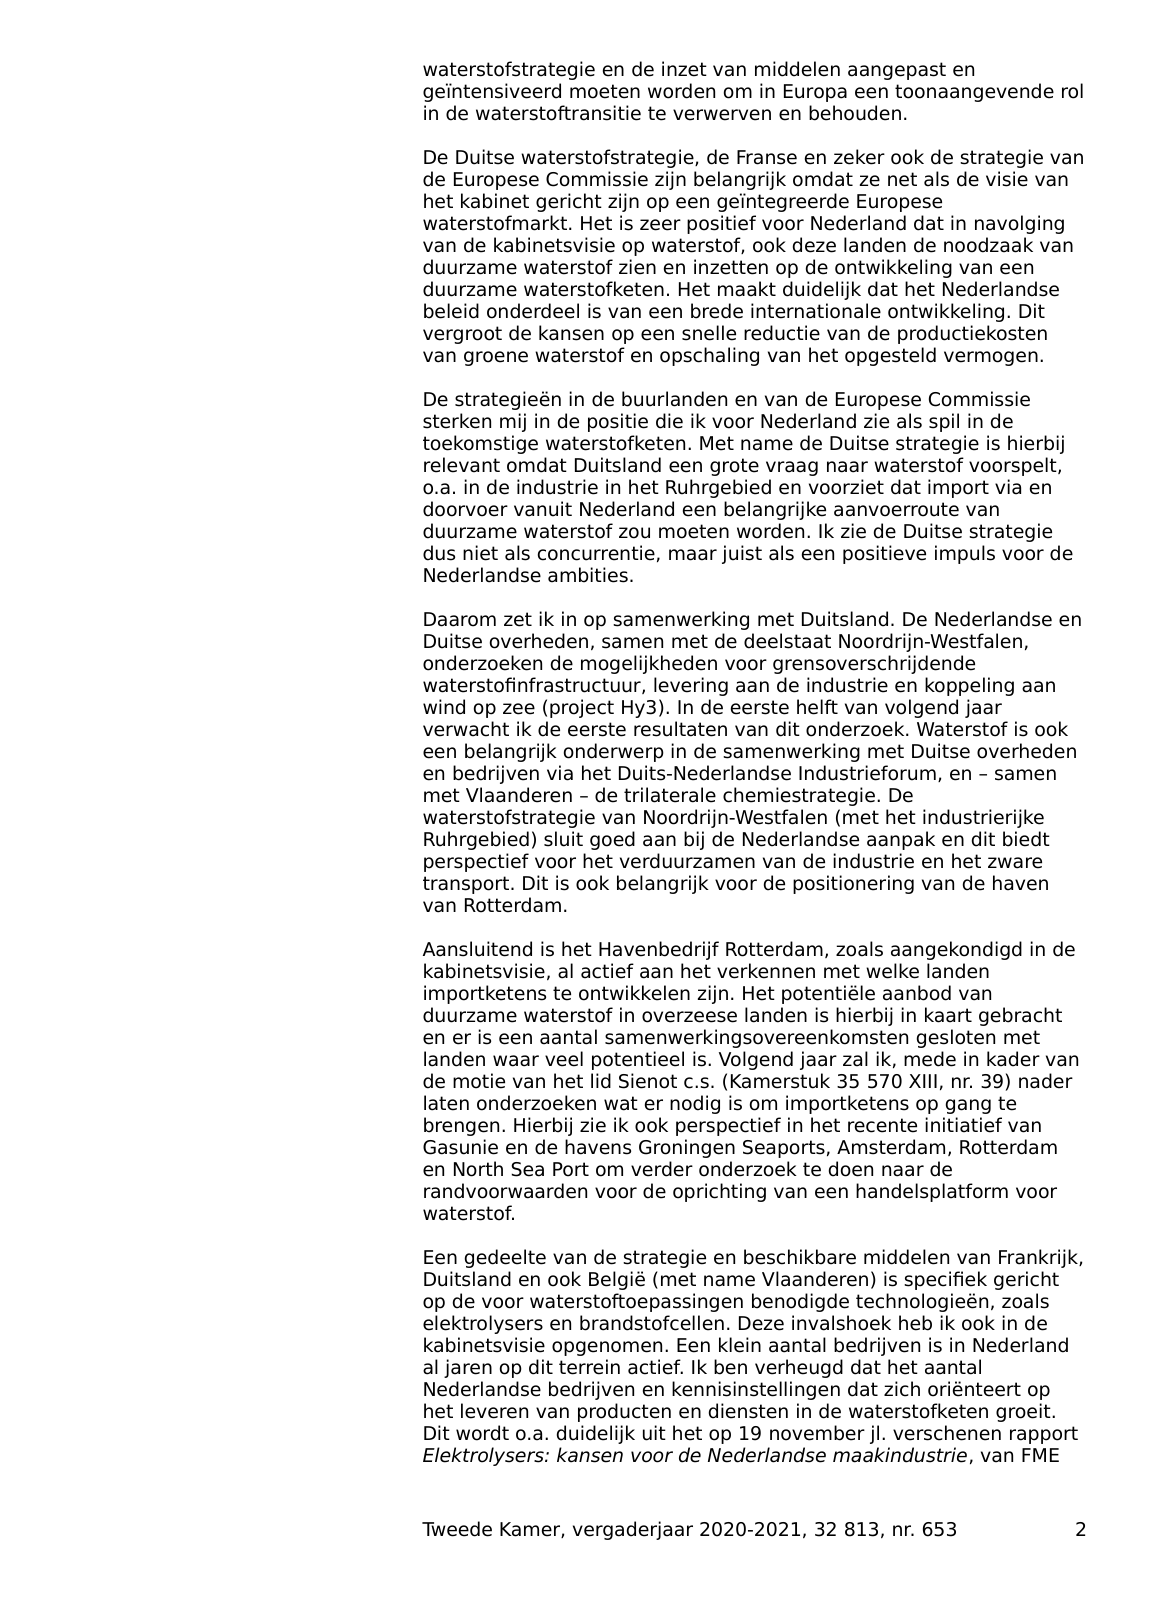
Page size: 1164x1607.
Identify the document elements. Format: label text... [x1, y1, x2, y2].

text Aansluitend is het Havenbedrijf Rotterdam, zoals aangekondigd in de kabinetsvisie, al actief aan het verkennen met welke landen importketens te ontwikkelen zijn. Het potentiële aanbod van duurzame waterstof in overzeese landen is hierbij in kaart gebracht en er is een aantal samenwerkingsovereenkomsten gesloten met landen waar veel potentieel is. Volgend jaar zal ik, mede in kader van de motie van het lid Sienot c.s. (Kamerstuk 35 570 XIII, nr. 39) nader laten onderzoeken wat er nodig is om importketens op gang te brengen. Hierbij zie ik ook perspectief in het recente initiatief van Gasunie en de havens Groningen Seaports, Amsterdam, Rotterdam en North Sea Port om verder onderzoek te doen naar de randvoorwaarden voor de oprichting van een handelsplatform voor waterstof. [422, 939, 1087, 1225]
text waterstofstrategie en de inzet van middelen aangepast en geïntensiveerd moeten worden om in Europa een toonaangevende rol in de waterstoftransitie te verwerven en behouden. [422, 59, 1087, 125]
text Daarom zet ik in op samenwerking met Duitsland. De Nederlandse en Duitse overheden, samen met de deelstaat Noordrijn-Westfalen, onderzoeken de mogelijkheden voor grensoverschrijdende waterstofinfrastructuur, levering aan de industrie en koppeling aan wind op zee (project Hy3). In de eerste helft van volgend jaar verwacht ik de eerste resultaten van dit onderzoek. Waterstof is ook een belangrijk onderwerp in de samenwerking met Duitse overheden en bedrijven via het Duits-Nederlandse Industrieforum, en – samen met Vlaanderen – de trilaterale chemiestrategie. De waterstofstrategie van Noordrijn-Westfalen (met het industrierijke Ruhrgebied) sluit goed aan bij de Nederlandse aanpak en dit biedt perspectief voor het verduurzamen van de industrie en het zware transport. Dit is ook belangrijk voor de positionering van de haven van Rotterdam. [422, 609, 1087, 917]
text De Duitse waterstofstrategie, de Franse en zeker ook de strategie van de Europese Commissie zijn belangrijk omdat ze net als de visie van het kabinet gericht zijn op een geïntegreerde Europese waterstofmarkt. Het is zeer positief voor Nederland dat in navolging van de kabinetsvisie op waterstof, ook deze landen de noodzaak van duurzame waterstof zien en inzetten op de ontwikkeling van een duurzame waterstofketen. Het maakt duidelijk dat het Nederlandse beleid onderdeel is van een brede internationale ontwikkeling. Dit vergroot de kansen op een snelle reductie van de productiekosten van groene waterstof en opschaling van het opgesteld vermogen. [422, 147, 1087, 367]
text De strategieën in de buurlanden en van de Europese Commissie sterken mij in de positie die ik voor Nederland zie als spil in de toekomstige waterstofketen. Met name de Duitse strategie is hierbij relevant omdat Duitsland een grote vraag naar waterstof voorspelt, o.a. in de industrie in het Ruhrgebied en voorziet dat import via en doorvoer vanuit Nederland een belangrijke aanvoerroute van duurzame waterstof zou moeten worden. Ik zie de Duitse strategie dus niet als concurrentie, maar juist als een positieve impuls voor de Nederlandse ambities. [422, 389, 1087, 587]
text Een gedeelte van de strategie en beschikbare middelen van Frankrijk, Duitsland en ook België (met name Vlaanderen) is specifiek gericht op de voor waterstoftoepassingen benodigde technologieën, zoals elektrolysers en brandstofcellen. Deze invalshoek heb ik ook in de kabinetsvisie opgenomen. Een klein aantal bedrijven is in Nederland al jaren op dit terrein actief. Ik ben verheugd dat het aantal Nederlandse bedrijven en kennisinstellingen dat zich oriënteert op het leveren van producten en diensten in de waterstofketen groeit. Dit wordt o.a. duidelijk uit het op 19 november jl. verschenen rapport Elektrolysers: kansen voor de Nederlandse maakindustrie, van FME [422, 1247, 1087, 1467]
